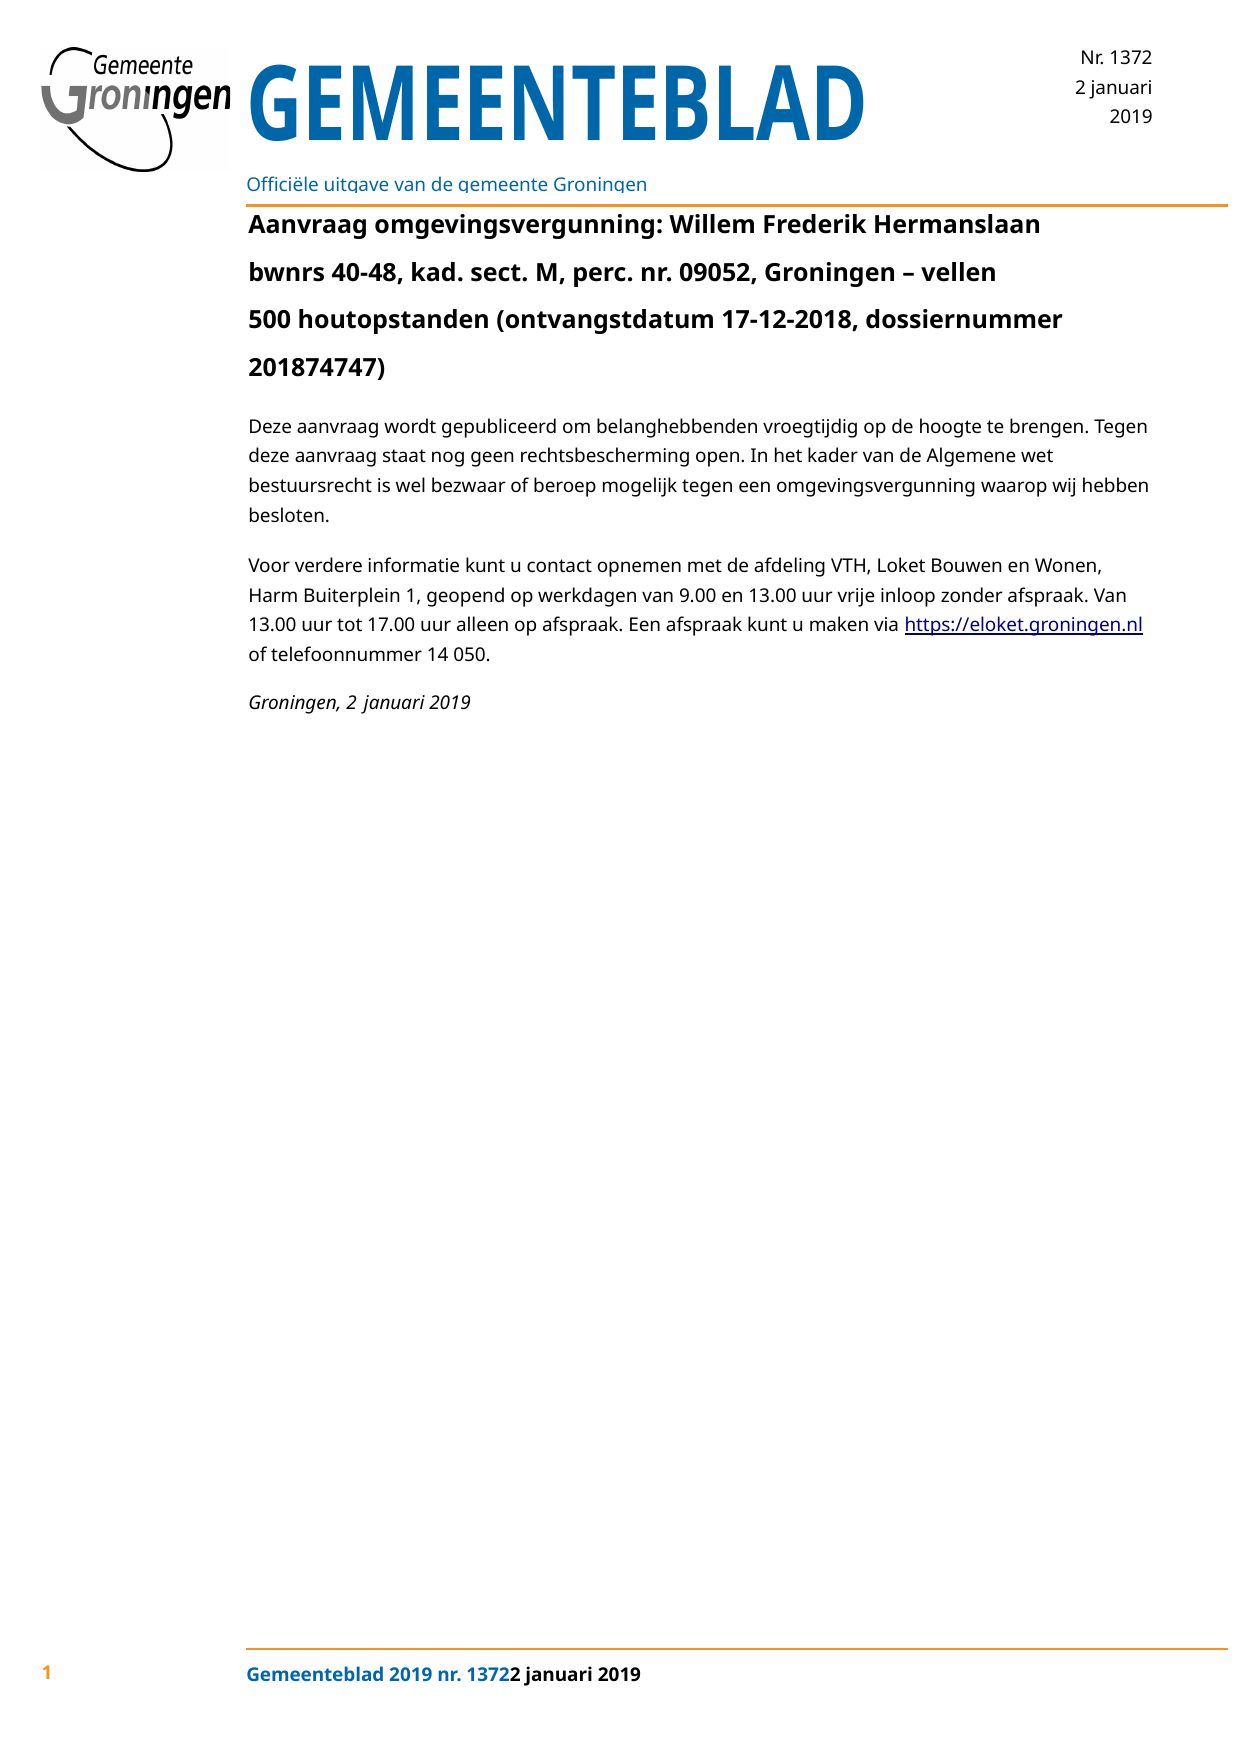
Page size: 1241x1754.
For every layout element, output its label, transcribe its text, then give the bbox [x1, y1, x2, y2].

text Voor verdere informatie kunt u contact opnemen met de afdeling VTH, Loket Bouwen en Wonen, Harm Buiterplein 1, geopend op werkdagen van 9.00 en 13.00 uur vrije inloop zonder afspraak. Van 13.00 uur tot 17.00 uur alleen op afspraak. Een afspraak kunt u maken via https://eloket.groningen.nl of telefoonnummer 14 050. [248, 552, 1152, 667]
picture [41, 47, 231, 172]
text Deze aanvraag wordt gepubliceerd om belanghebbenden vroegtijdig op de hoogte te brengen. Tegen deze aanvraag staat nog geen rechtsbescherming open. In het kader van de Algemene wet bestuursrecht is wel bezwaar of beroep mogelijk tegen een omgevingsvergunning waarop wij hebben besloten. [248, 413, 1152, 528]
text Aanvraag omgevingsvergunning: Willem Frederik Hermanslaan bwnrs 40-48, kad. sect. M, perc. nr. 09052, Groningen – vellen 500 houtopstanden (ontvangstdatum 17-12-2018, dossiernummer 201874747) [248, 207, 1152, 384]
text Groningen, 2 januari 2019 [248, 689, 1152, 714]
